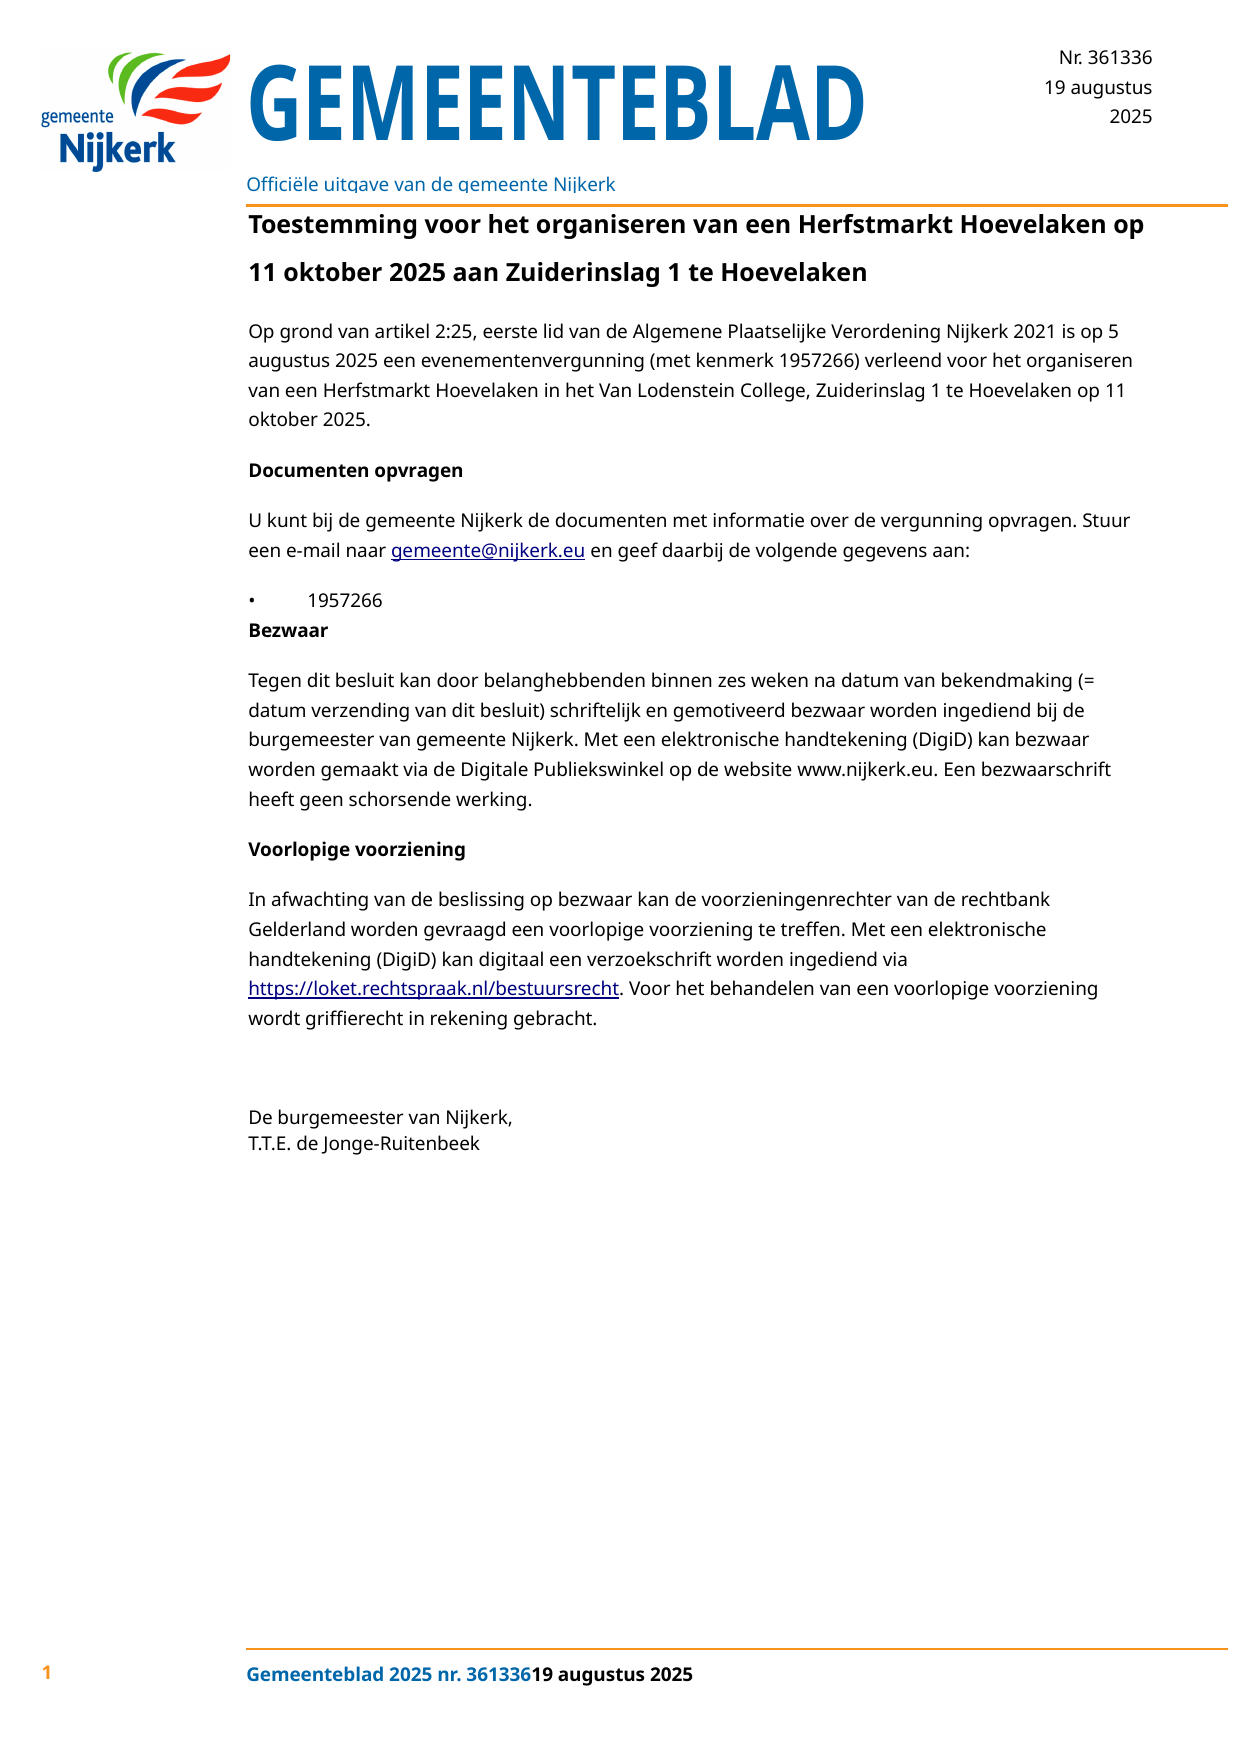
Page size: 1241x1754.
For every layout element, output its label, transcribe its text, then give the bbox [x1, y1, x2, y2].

list 1957266 [248, 587, 1152, 613]
text Voorlopige voorziening [248, 836, 1152, 862]
text Toestemming voor het organiseren van een Herfstmarkt Hoevelaken op 11 oktober 2025 aan Zuiderinslag 1 te Hoevelaken [248, 207, 1152, 288]
text Op grond van artikel 2:25, eerste lid van de Algemene Plaatselijke Verordening Nijkerk 2021 is op 5 augustus 2025 een evenementenvergunning (met kenmerk 1957266) verleend voor het organiseren van een Herfstmarkt Hoevelaken in het Van Lodenstein College, Zuiderinslag 1 te Hoevelaken op 11 oktober 2025. [248, 318, 1152, 432]
text U kunt bij de gemeente Nijkerk de documenten met informatie over de vergunning opvragen. Stuur een e-mail naar gemeente@nijkerk.eu en geef daarbij de volgende gegevens aan: [248, 507, 1152, 563]
text De burgemeester van Nijkerk, [248, 1104, 1152, 1130]
text Bezwaar [248, 617, 1152, 643]
text In afwachting van de beslissing op bezwaar kan de voorzieningenrechter van de rechtbank Gelderland worden gevraagd een voorlopige voorziening te treffen. Met een elektronische handtekening (DigiD) kan digitaal een verzoekschrift worden ingediend via https://loket.rechtspraak.nl/bestuursrecht. Voor het behandelen van een voorlopige voorziening wordt griffierecht in rekening gebracht. [248, 887, 1152, 1031]
text Documenten opvragen [248, 457, 1152, 483]
text T.T.E. de Jonge-Ruitenbeek [248, 1130, 1152, 1156]
text Tegen dit besluit kan door belanghebbenden binnen zes weken na datum van bekendmaking (= datum verzending van dit besluit) schriftelijk en gemotiveerd bezwaar worden ingediend bij de burgemeester van gemeente Nijkerk. Met een elektronische handtekening (DigiD) kan bezwaar worden gemaakt via de Digitale Publiekswinkel op de website www.nijkerk.eu. Een bezwaarschrift heeft geen schorsende werking. [248, 667, 1152, 812]
picture [41, 47, 231, 172]
